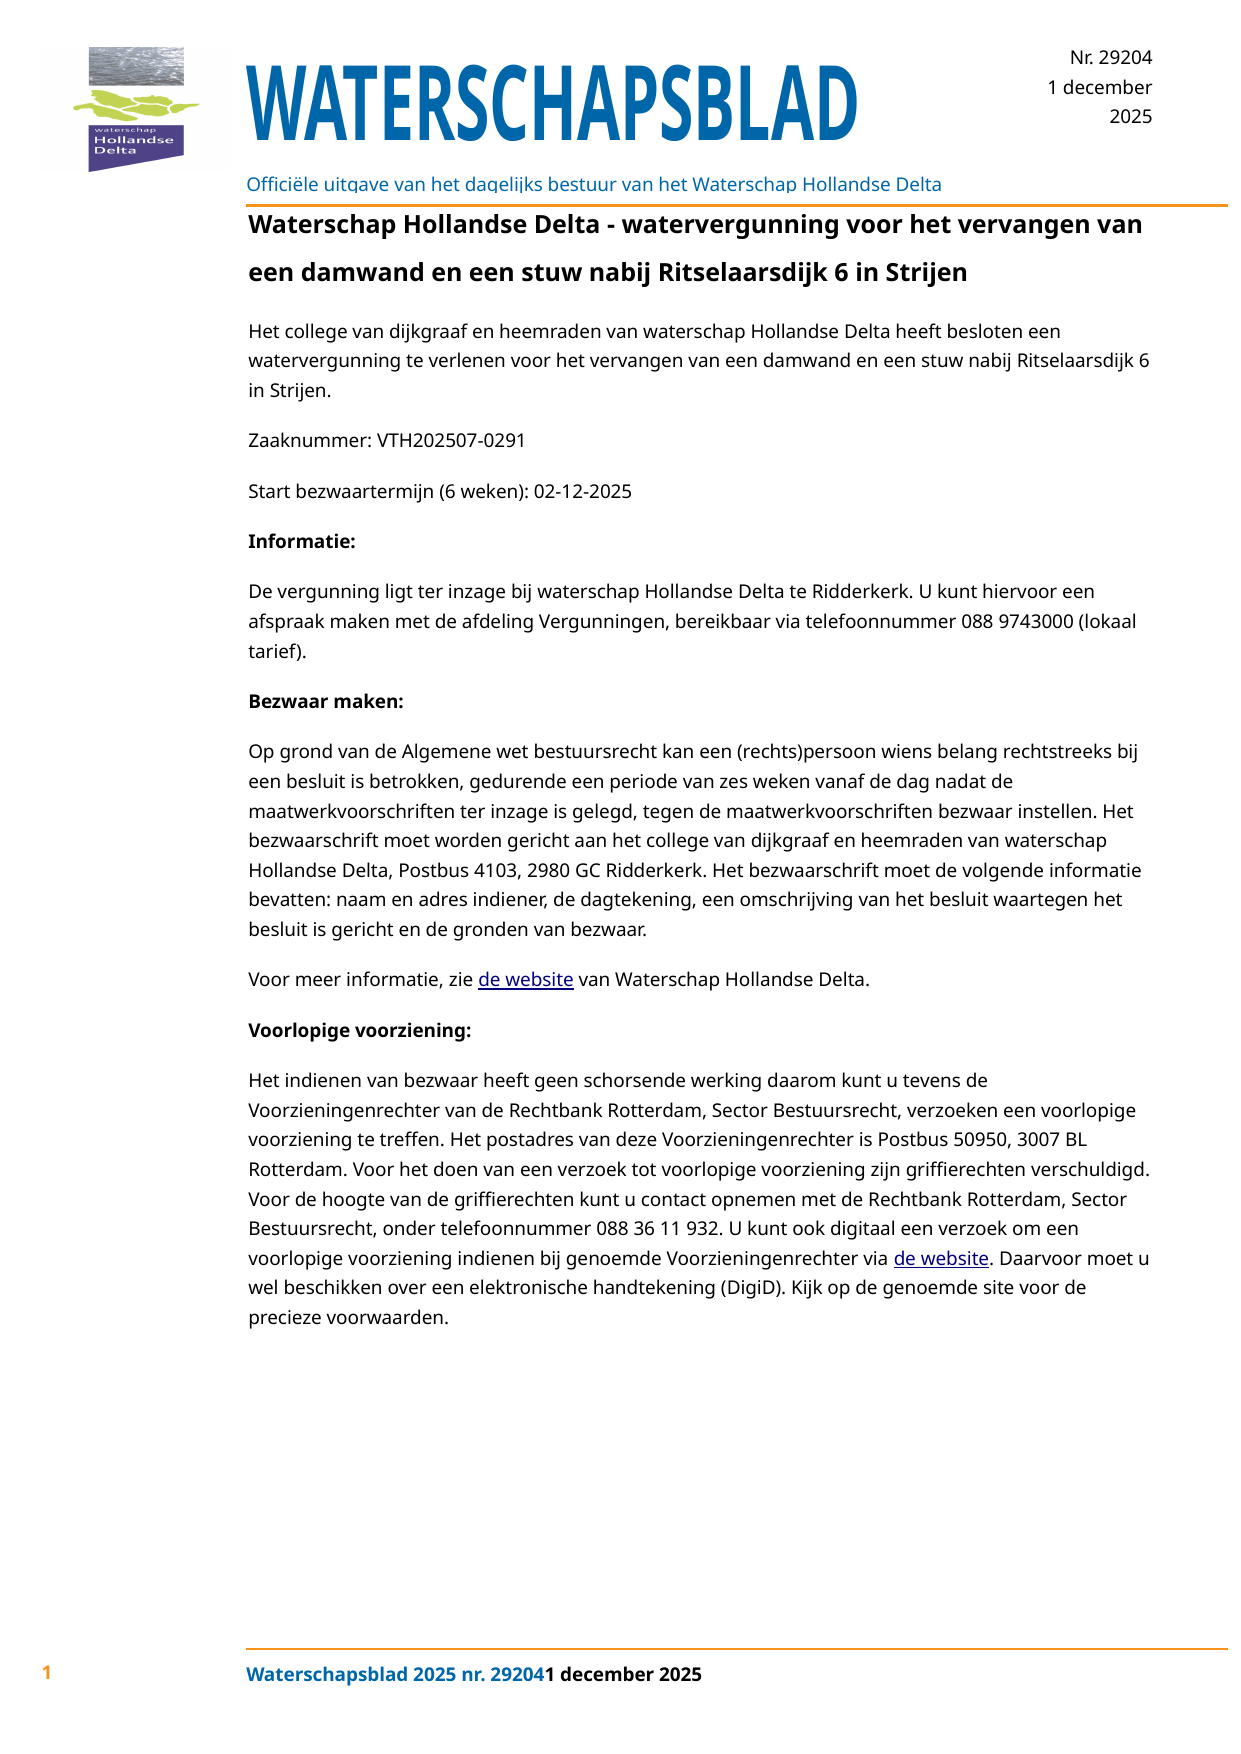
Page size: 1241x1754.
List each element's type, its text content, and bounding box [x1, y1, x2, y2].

picture [41, 47, 231, 172]
text Op grond van de Algemene wet bestuursrecht kan een (rechts)persoon wiens belang rechtstreeks bij een besluit is betrokken, gedurende een periode van zes weken vanaf de dag nadat de maatwerkvoorschriften ter inzage is gelegd, tegen de maatwerkvoorschriften bezwaar instellen. Het bezwaarschrift moet worden gericht aan het college van dijkgraaf en heemraden van waterschap Hollandse Delta, Postbus 4103, 2980 GC Ridderkerk. Het bezwaarschrift moet de volgende informatie bevatten: naam en adres indiener, de dagtekening, een omschrijving van het besluit waartegen het besluit is gericht en de gronden van bezwaar. [248, 739, 1152, 942]
text Zaaknummer: VTH202507-0291 [248, 427, 1152, 453]
text Voorlopige voorziening: [248, 1017, 1152, 1043]
text Waterschap Hollandse Delta - watervergunning voor het vervangen van een damwand en een stuw nabij Ritselaarsdijk 6 in Strijen [248, 207, 1152, 288]
text Voor meer informatie, zie de website van Waterschap Hollandse Delta. [248, 967, 1152, 992]
text Bezwaar maken: [248, 688, 1152, 714]
text Start bezwaartermijn (6 weken): 02-12-2025 [248, 478, 1152, 504]
text Informatie: [248, 528, 1152, 554]
text Het indienen van bezwaar heeft geen schorsende werking daarom kunt u tevens de Voorzieningenrechter van de Rechtbank Rotterdam, Sector Bestuursrecht, verzoeken een voorlopige voorziening te treffen. Het postadres van deze Voorzieningenrechter is Postbus 50950, 3007 BL Rotterdam. Voor het doen van een verzoek tot voorlopige voorziening zijn griffierechten verschuldigd. Voor de hoogte van de griffierechten kunt u contact opnemen met de Rechtbank Rotterdam, Sector Bestuursrecht, onder telefoonnummer 088 36 11 932. U kunt ook digitaal een verzoek om een voorlopige voorziening indienen bij genoemde Voorzieningenrechter via de website. Daarvoor moet u wel beschikken over een elektronische handtekening (DigiD). Kijk op de genoemde site voor de precieze voorwaarden. [248, 1067, 1152, 1330]
text Het college van dijkgraaf en heemraden van waterschap Hollandse Delta heeft besloten een watervergunning te verlenen voor het vervangen van een damwand en een stuw nabij Ritselaarsdijk 6 in Strijen. [248, 318, 1152, 403]
text De vergunning ligt ter inzage bij waterschap Hollandse Delta te Ridderkerk. U kunt hiervoor een afspraak maken met de afdeling Vergunningen, bereikbaar via telefoonnummer 088 9743000 (lokaal tarief). [248, 579, 1152, 664]
